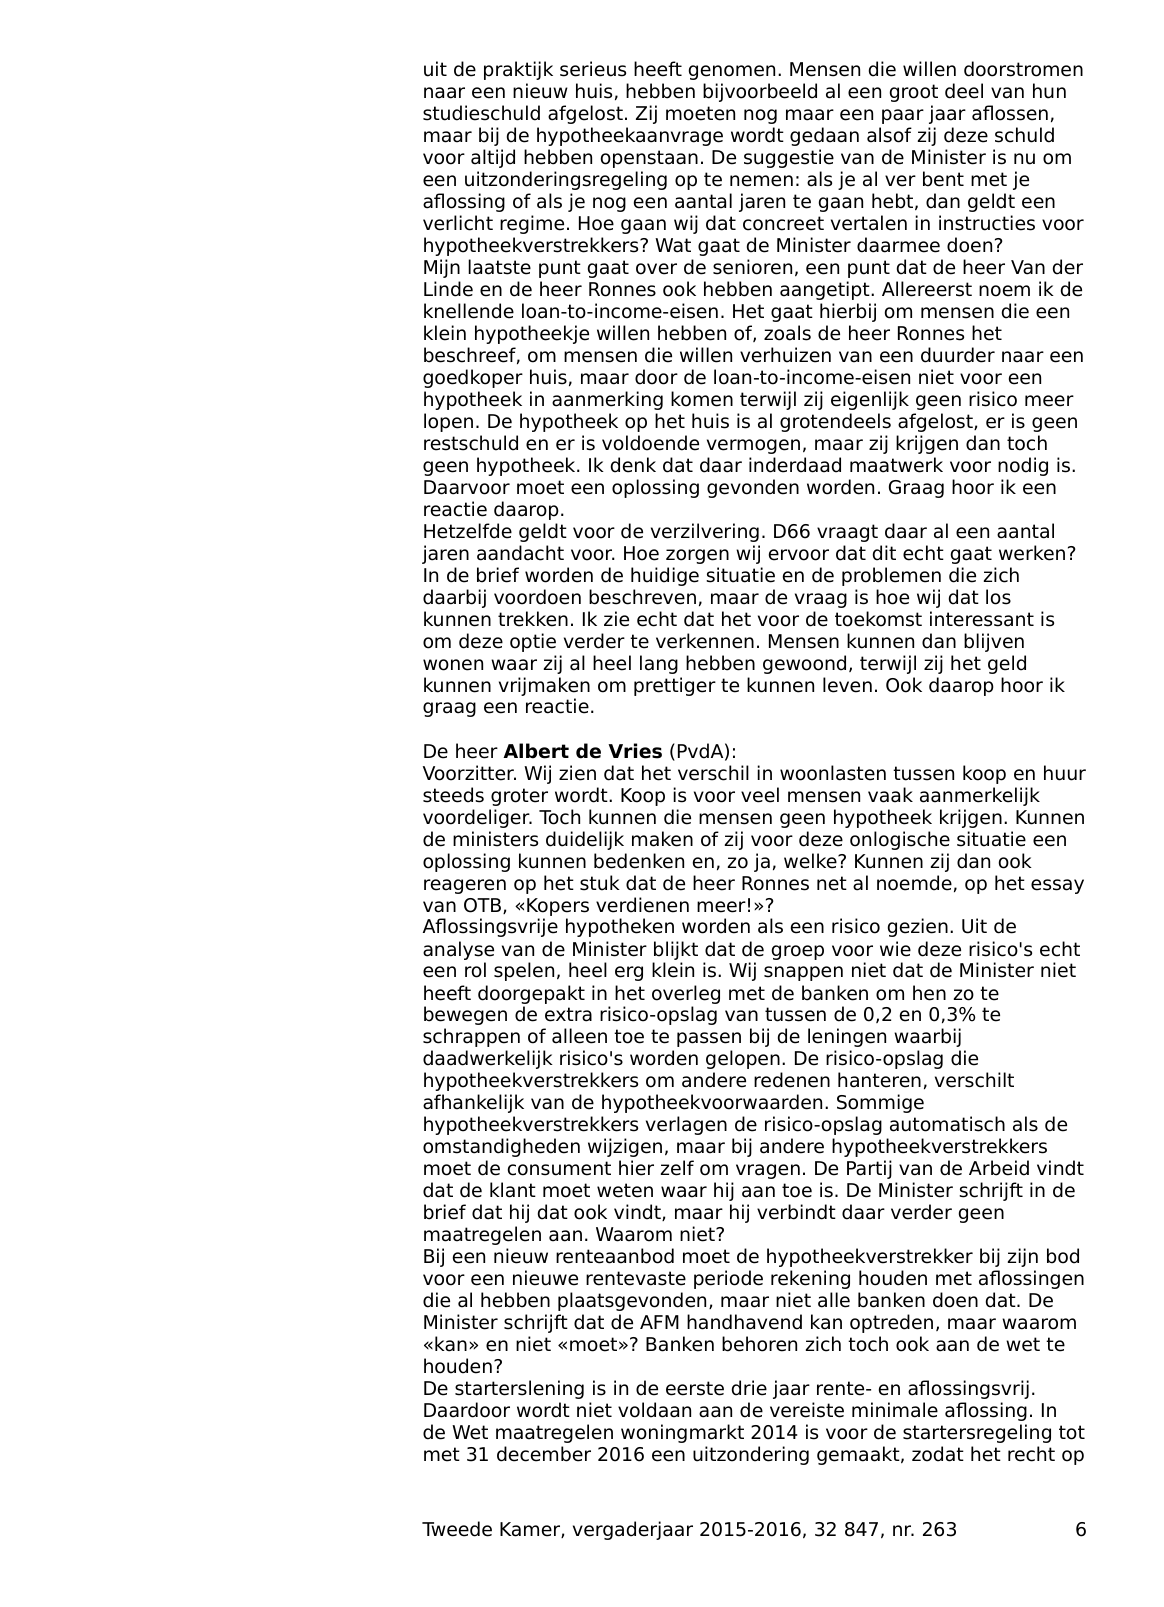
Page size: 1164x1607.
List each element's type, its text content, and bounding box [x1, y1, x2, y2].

text Bij een nieuw renteaanbod moet de hypotheekverstrekker bij zijn bod voor een nieuwe rentevaste periode rekening houden met aflossingen die al hebben plaatsgevonden, maar niet alle banken doen dat. De Minister schrijft dat de AFM handhavend kan optreden, maar waarom «kan» en niet «moet»? Banken behoren zich toch ook aan de wet te houden? [422, 1246, 1087, 1378]
text Mijn laatste punt gaat over de senioren, een punt dat de heer Van der Linde en de heer Ronnes ook hebben aangetipt. Allereerst noem ik de knellende loan-to-income-eisen. Het gaat hierbij om mensen die een klein hypotheekje willen hebben of, zoals de heer Ronnes het beschreef, om mensen die willen verhuizen van een duurder naar een goedkoper huis, maar door de loan-to-income-eisen niet voor een hypotheek in aanmerking komen terwijl zij eigenlijk geen risico meer lopen. De hypotheek op het huis is al grotendeels afgelost, er is geen restschuld en er is voldoende vermogen, maar zij krijgen dan toch geen hypotheek. Ik denk dat daar inderdaad maatwerk voor nodig is. Daarvoor moet een oplossing gevonden worden. Graag hoor ik een reactie daarop. [422, 257, 1087, 521]
text uit de praktijk serieus heeft genomen. Mensen die willen doorstromen naar een nieuw huis, hebben bijvoorbeeld al een groot deel van hun studieschuld afgelost. Zij moeten nog maar een paar jaar aflossen, maar bij de hypotheekaanvrage wordt gedaan alsof zij deze schuld voor altijd hebben openstaan. De suggestie van de Minister is nu om een uitzonderingsregeling op te nemen: als je al ver bent met je aflossing of als je nog een aantal jaren te gaan hebt, dan geldt een verlicht regime. Hoe gaan wij dat concreet vertalen in instructies voor hypotheekverstrekkers? Wat gaat de Minister daarmee doen? [422, 59, 1087, 257]
text Aflossingsvrije hypotheken worden als een risico gezien. Uit de analyse van de Minister blijkt dat de groep voor wie deze risico's echt een rol spelen, heel erg klein is. Wij snappen niet dat de Minister niet heeft doorgepakt in het overleg met de banken om hen zo te bewegen de extra risico-opslag van tussen de 0,2 en 0,3% te schrappen of alleen toe te passen bij de leningen waarbij daadwerkelijk risico's worden gelopen. De risico-opslag die hypotheekverstrekkers om andere redenen hanteren, verschilt afhankelijk van de hypotheekvoorwaarden. Sommige hypotheekverstrekkers verlagen de risico-opslag automatisch als de omstandigheden wijzigen, maar bij andere hypotheekverstrekkers moet de consument hier zelf om vragen. De Partij van de Arbeid vindt dat de klant moet weten waar hij aan toe is. De Minister schrijft in de brief dat hij dat ook vindt, maar hij verbindt daar verder geen maatregelen aan. Waarom niet? [422, 916, 1087, 1246]
text De heer Albert de Vries (PvdA): [422, 741, 1087, 763]
text Voorzitter. Wij zien dat het verschil in woonlasten tussen koop en huur steeds groter wordt. Koop is voor veel mensen vaak aanmerkelijk voordeliger. Toch kunnen die mensen geen hypotheek krijgen. Kunnen de ministers duidelijk maken of zij voor deze onlogische situatie een oplossing kunnen bedenken en, zo ja, welke? Kunnen zij dan ook reageren op het stuk dat de heer Ronnes net al noemde, op het essay van OTB, «Kopers verdienen meer!»? [422, 763, 1087, 916]
text Hetzelfde geldt voor de verzilvering. D66 vraagt daar al een aantal jaren aandacht voor. Hoe zorgen wij ervoor dat dit echt gaat werken? In de brief worden de huidige situatie en de problemen die zich daarbij voordoen beschreven, maar de vraag is hoe wij dat los kunnen trekken. Ik zie echt dat het voor de toekomst interessant is om deze optie verder te verkennen. Mensen kunnen dan blijven wonen waar zij al heel lang hebben gewoond, terwijl zij het geld kunnen vrijmaken om prettiger te kunnen leven. Ook daarop hoor ik graag een reactie. [422, 521, 1087, 718]
text De starterslening is in de eerste drie jaar rente- en aflossingsvrij. Daardoor wordt niet voldaan aan de vereiste minimale aflossing. In de Wet maatregelen woningmarkt 2014 is voor de startersregeling tot met 31 december 2016 een uitzondering gemaakt, zodat het recht op [422, 1378, 1087, 1466]
